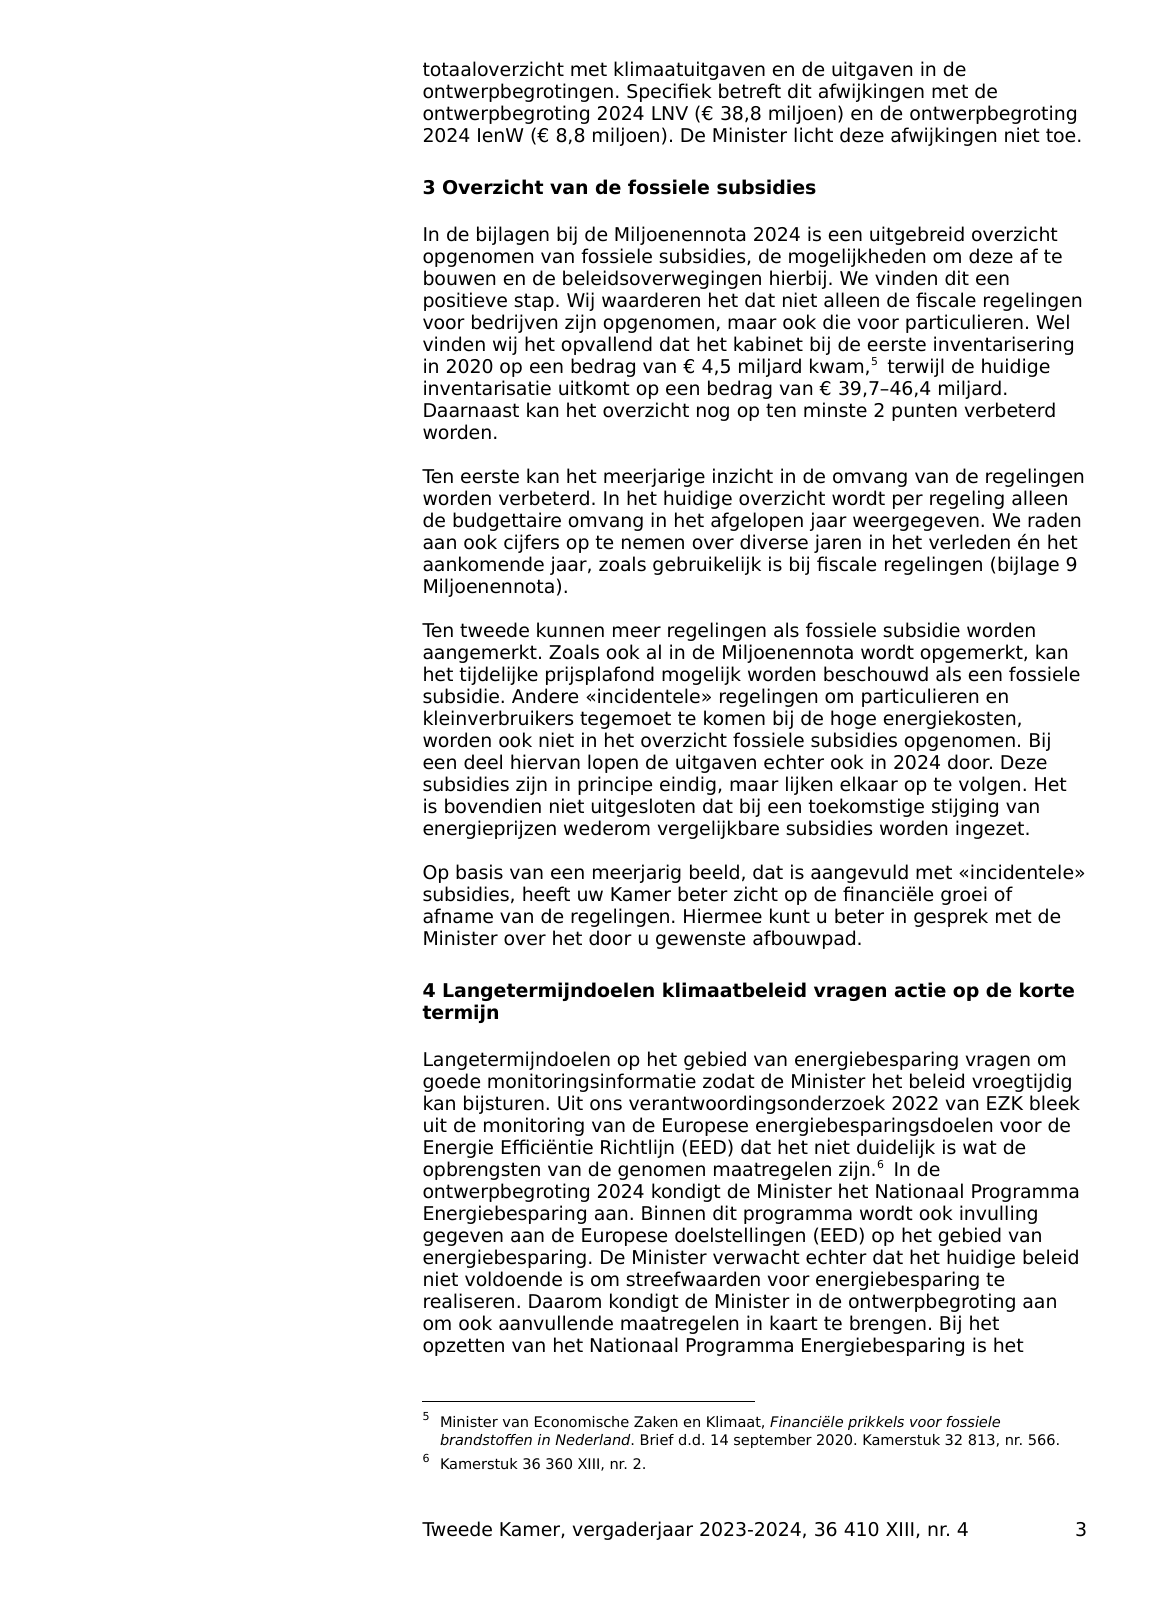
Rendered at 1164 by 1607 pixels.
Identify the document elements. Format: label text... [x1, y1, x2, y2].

text Langetermijndoelen op het gebied van energiebesparing vragen om goede monitoringsinformatie zodat de Minister het beleid vroegtijdig kan bijsturen. Uit ons verantwoordingsonderzoek 2022 van EZK bleek uit de monitoring van de Europese energiebesparingsdoelen voor de Energie Efficiëntie Richtlijn (EED) dat het niet duidelijk is wat de opbrengsten van de genomen maatregelen zijn. In de ontwerpbegroting 2024 kondigt de Minister het Nationaal Programma Energiebesparing aan. Binnen dit programma wordt ook invulling gegeven aan de Europese doelstellingen (EED) op het gebied van energiebesparing. De Minister verwacht echter dat het huidige beleid niet voldoende is om streefwaarden voor energiebesparing te realiseren. Daarom kondigt de Minister in de ontwerpbegroting aan om ook aanvullende maatregelen in kaart te brengen. Bij het opzetten van het Nationaal Programma Energiebesparing is het [422, 1049, 1087, 1357]
text Op basis van een meerjarig beeld, dat is aangevuld met «incidentele» subsidies, heeft uw Kamer beter zicht op de financiële groei of afname van de regelingen. Hiermee kunt u beter in gesprek met de Minister over het door u gewenste afbouwpad. [422, 862, 1087, 950]
text In de bijlagen bij de Miljoenennota 2024 is een uitgebreid overzicht opgenomen van fossiele subsidies, de mogelijkheden om deze af te bouwen en de beleidsoverwegingen hierbij. We vinden dit een positieve stap. Wij waarderen het dat niet alleen de fiscale regelingen voor bedrijven zijn opgenomen, maar ook die voor particulieren. Wel vinden wij het opvallend dat het kabinet bij de eerste inventarisering in 2020 op een bedrag van € 4,5 miljard kwam, terwijl de huidige inventarisatie uitkomt op een bedrag van € 39,7–46,4 miljard. Daarnaast kan het overzicht nog op ten minste 2 punten verbeterd worden. [422, 224, 1087, 444]
subtitle 4 Langetermijndoelen klimaatbeleid vragen actie op de korte termijn [422, 980, 1087, 1024]
text Minister van Economische Zaken en Klimaat, Financiële prikkels voor fossiele brandstoffen in Nederland. Brief d.d. 14 september 2020. Kamerstuk 32 813, nr. 566. [422, 1410, 1087, 1449]
text Ten eerste kan het meerjarige inzicht in de omvang van de regelingen worden verbeterd. In het huidige overzicht wordt per regeling alleen de budgettaire omvang in het afgelopen jaar weergegeven. We raden aan ook cijfers op te nemen over diverse jaren in het verleden én het aankomende jaar, zoals gebruikelijk is bij fiscale regelingen (bijlage 9 Miljoenennota). [422, 466, 1087, 598]
subtitle 3 Overzicht van de fossiele subsidies [422, 177, 1087, 199]
text Kamerstuk 36 360 XIII, nr. 2. [422, 1452, 1087, 1474]
text totaaloverzicht met klimaatuitgaven en de uitgaven in de ontwerpbegrotingen. Specifiek betreft dit afwijkingen met de ontwerpbegroting 2024 LNV (€ 38,8 miljoen) en de ontwerpbegroting 2024 IenW (€ 8,8 miljoen). De Minister licht deze afwijkingen niet toe. [422, 59, 1087, 147]
text Ten tweede kunnen meer regelingen als fossiele subsidie worden aangemerkt. Zoals ook al in de Miljoenennota wordt opgemerkt, kan het tijdelijke prijsplafond mogelijk worden beschouwd als een fossiele subsidie. Andere «incidentele» regelingen om particulieren en kleinverbruikers tegemoet te komen bij de hoge energiekosten, worden ook niet in het overzicht fossiele subsidies opgenomen. Bij een deel hiervan lopen de uitgaven echter ook in 2024 door. Deze subsidies zijn in principe eindig, maar lijken elkaar op te volgen. Het is bovendien niet uitgesloten dat bij een toekomstige stijging van energieprijzen wederom vergelijkbare subsidies worden ingezet. [422, 620, 1087, 840]
